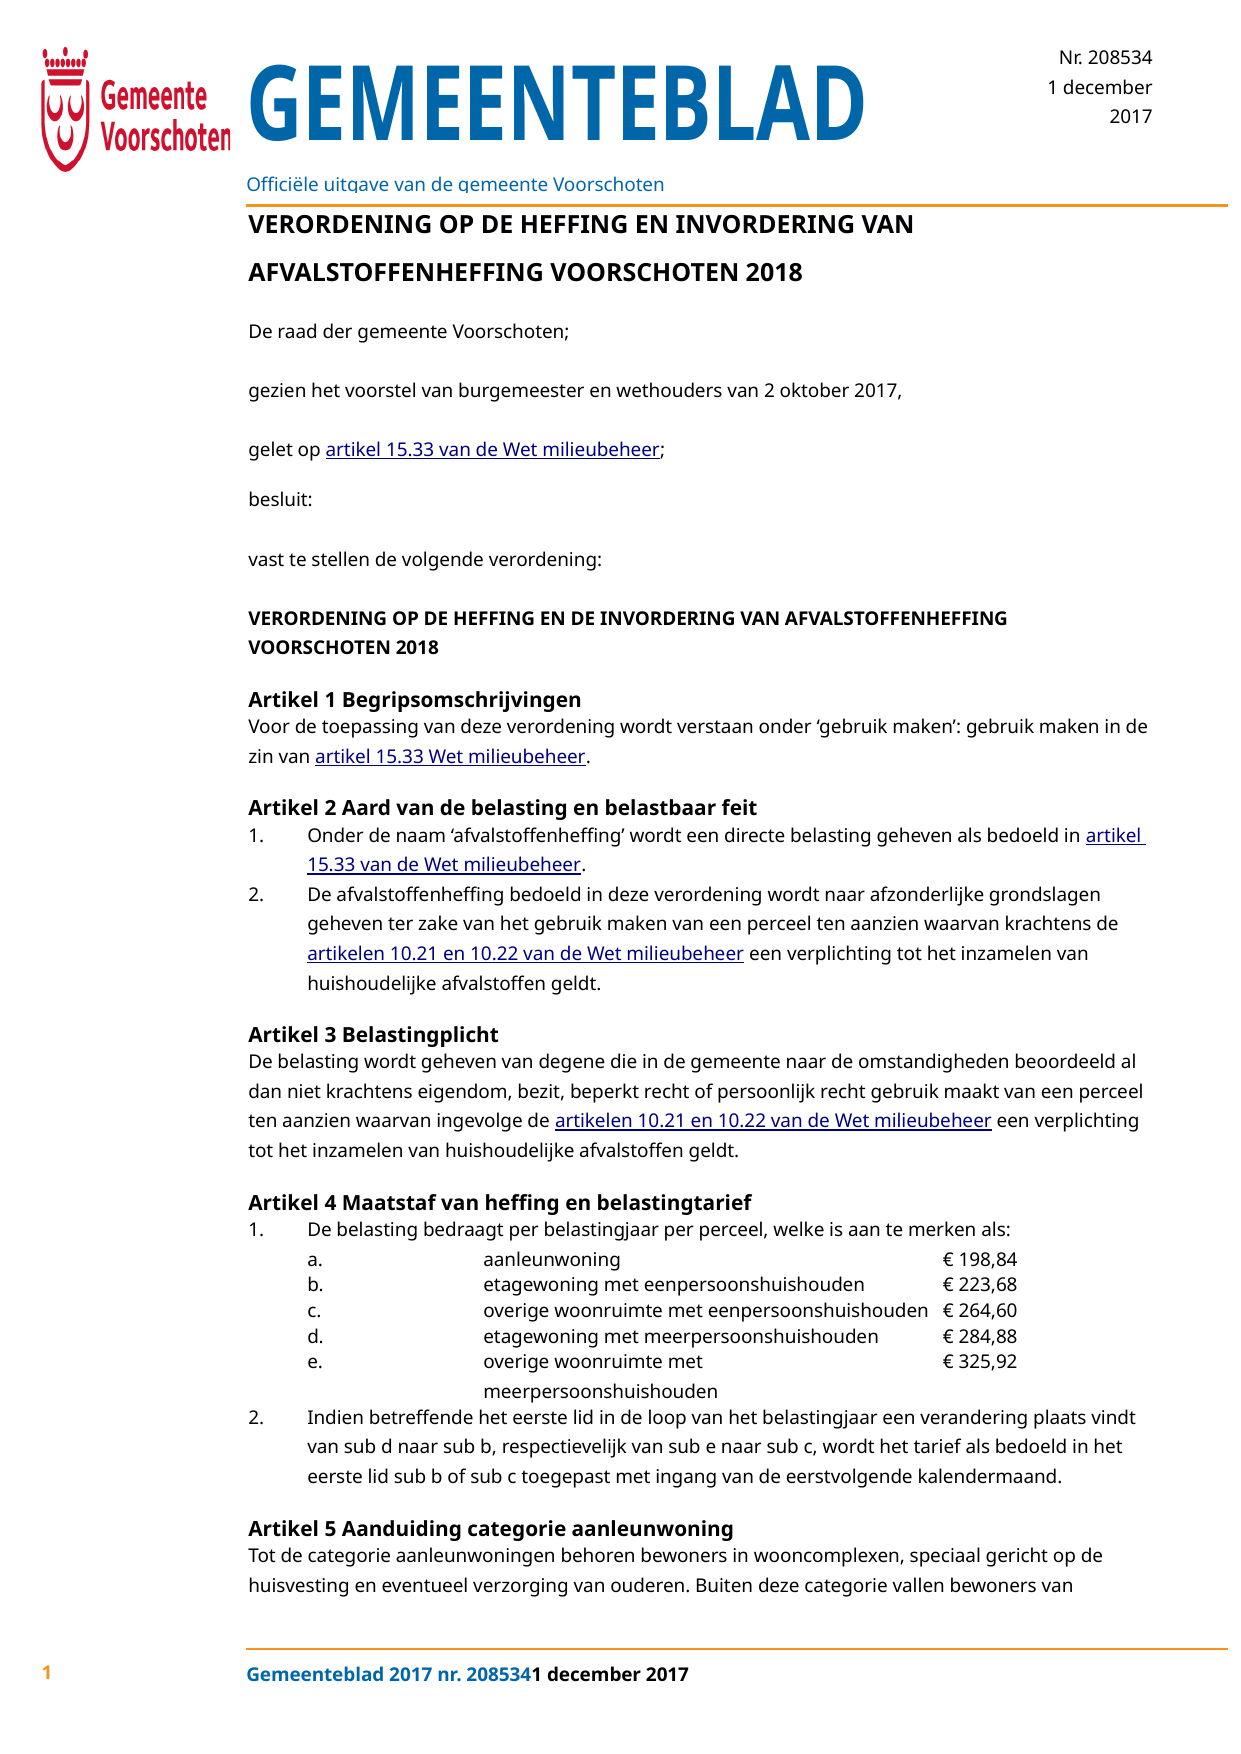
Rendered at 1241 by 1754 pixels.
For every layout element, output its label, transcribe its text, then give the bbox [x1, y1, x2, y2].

text Tot de categorie aanleunwoningen behoren bewoners in wooncomplexen, speciaal gericht op de huisvesting en eventueel verzorging van ouderen. Buiten deze categorie vallen bewoners van [248, 1542, 1152, 1597]
text Voor de toepassing van deze verordening wordt verstaan onder ‘gebruik maken’: gebruik maken in de zin van artikel 15.33 Wet milieubeheer. [248, 713, 1152, 769]
list Indien betreffende het eerste lid in de loop van het belastingjaar een verandering plaats vindt van sub d naar sub b, respectievelijk van sub e naar sub c, wordt het tarief als bedoeld in het eerste lid sub b of sub c toegepast met ingang van de eerstvolgende kalendermaand. [248, 1404, 1152, 1489]
text Artikel 2 Aard van de belasting en belastbaar feit [248, 793, 1152, 822]
text gelet op artikel 15.33 van de Wet milieubeheer; [248, 436, 1152, 462]
list Onder de naam ‘afvalstoffenheffing’ wordt een directe belasting geheven als bedoeld in artikel 15.33 van de Wet milieubeheer. [248, 822, 1152, 877]
table_cell etagewoning met meerpersoonshuishouden [483, 1323, 943, 1349]
text VERORDENING OP DE HEFFING EN INVORDERING VAN AFVALSTOFFENHEFFING VOORSCHOTEN 2018 [248, 207, 1152, 288]
picture [41, 47, 231, 172]
table_cell c. [307, 1297, 483, 1323]
text Artikel 1 Begripsomschrijvingen [248, 685, 1152, 713]
table_cell b. [307, 1272, 483, 1297]
table_header a. [307, 1246, 483, 1272]
text Artikel 3 Belastingplicht [248, 1020, 1152, 1048]
text gezien het voorstel van burgemeester en wethouders van 2 oktober 2017, [248, 377, 1152, 403]
table_cell € 264,60 [943, 1297, 1211, 1323]
table_cell overige woonruimte met eenpersoonshuishouden [483, 1297, 943, 1323]
text De raad der gemeente Voorschoten; [248, 318, 1152, 344]
table_cell etagewoning met eenpersoonshuishouden [483, 1272, 943, 1297]
table_cell € 223,68 [943, 1272, 1211, 1297]
text besluit: [248, 487, 1152, 512]
table_cell e. [307, 1349, 483, 1404]
list De afvalstoffenheffing bedoeld in deze verordening wordt naar afzonderlijke grondslagen geheven ter zake van het gebruik maken van een perceel ten aanzien waarvan krachtens de artikelen 10.21 en 10.22 van de Wet milieubeheer een verplichting tot het inzamelen van huishoudelijke afvalstoffen geldt. [248, 881, 1152, 995]
table_header aanleunwoning [483, 1246, 943, 1272]
text vast te stellen de volgende verordening: [248, 546, 1152, 571]
table_cell € 325,92 [943, 1349, 1211, 1404]
list De belasting bedraagt per belastingjaar per perceel, welke is aan te merken als: [248, 1216, 1152, 1242]
text Artikel 5 Aanduiding categorie aanleunwoning [248, 1514, 1152, 1542]
text Artikel 4 Maatstaf van heffing en belastingtarief [248, 1188, 1152, 1216]
table_cell overige woonruimte met meerpersoonshuishouden [483, 1349, 943, 1404]
text De belasting wordt geheven van degene die in de gemeente naar de omstandigheden beoordeeld al dan niet krachtens eigendom, bezit, beperkt recht of persoonlijk recht gebruik maakt van een perceel ten aanzien waarvan ingevolge de artikelen 10.21 en 10.22 van de Wet milieubeheer een verplichting tot het inzamelen van huishoudelijke afvalstoffen geldt. [248, 1048, 1152, 1163]
table_cell € 284,88 [943, 1323, 1211, 1349]
text VERORDENING OP DE HEFFING EN DE INVORDERING VAN AFVALSTOFFENHEFFING VOORSCHOTEN 2018 [248, 605, 1152, 660]
table_cell d. [307, 1323, 483, 1349]
table_header € 198,84 [943, 1246, 1211, 1272]
